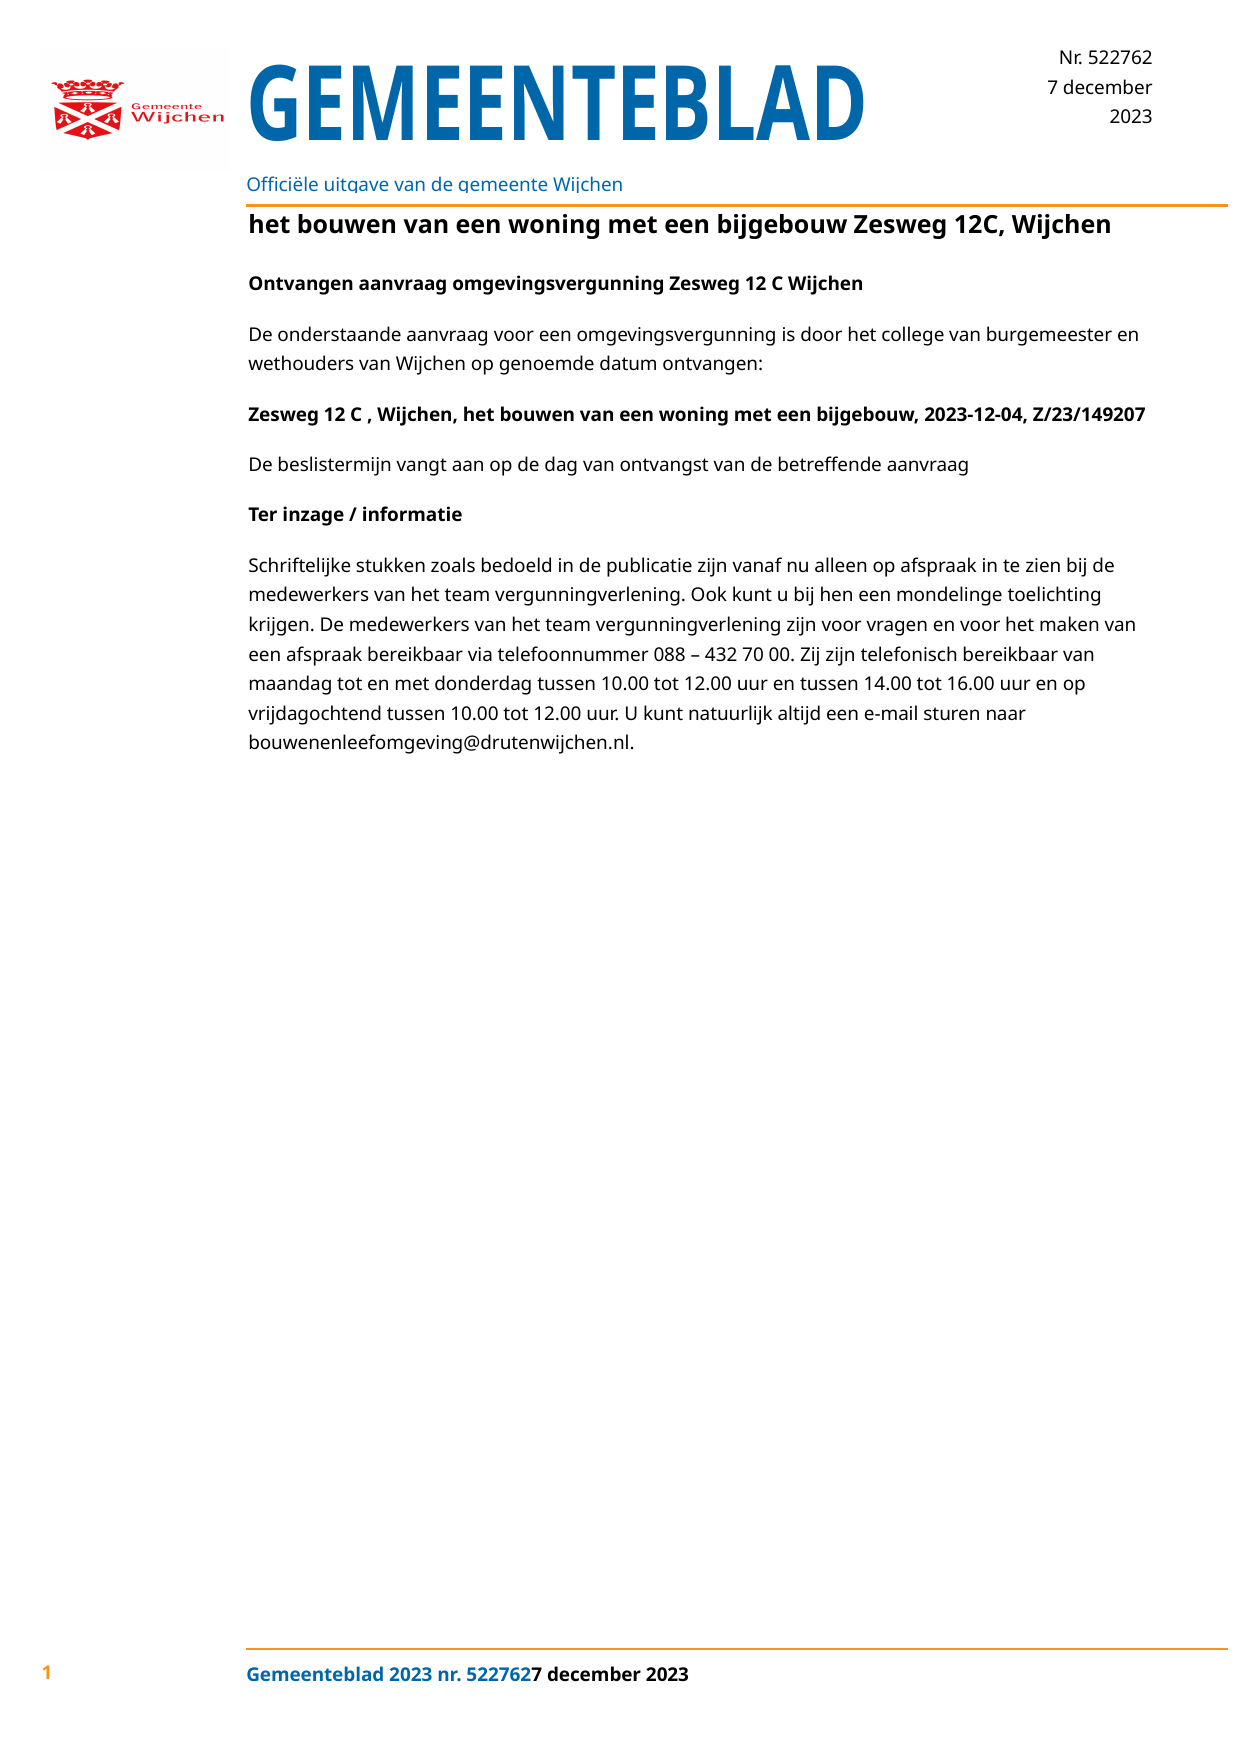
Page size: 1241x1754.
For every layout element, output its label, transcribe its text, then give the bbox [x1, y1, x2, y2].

text het bouwen van een woning met een bijgebouw Zesweg 12C, Wijchen [248, 207, 1152, 241]
text Zesweg 12 C , Wijchen, het bouwen van een woning met een bijgebouw, 2023-12-04, Z/23/149207 [248, 401, 1152, 426]
picture [41, 47, 231, 172]
text De beslistermijn vangt aan op de dag van ontvangst van de betreffende aanvraag [248, 451, 1152, 477]
text Schriftelijke stukken zoals bedoeld in de publicatie zijn vanaf nu alleen op afspraak in te zien bij de medewerkers van het team vergunningverlening. Ook kunt u bij hen een mondelinge toelichting krijgen. De medewerkers van het team vergunningverlening zijn voor vragen en voor het maken van een afspraak bereikbaar via telefoonnummer 088 – 432 70 00. Zij zijn telefonisch bereikbaar van maandag tot en met donderdag tussen 10.00 tot 12.00 uur en tussen 14.00 tot 16.00 uur en op vrijdagochtend tussen 10.00 tot 12.00 uur. U kunt natuurlijk altijd een e-mail sturen naar bouwenenleefomgeving@drutenwijchen.nl. [248, 552, 1152, 755]
text De onderstaande aanvraag voor een omgevingsvergunning is door het college van burgemeester en wethouders van Wijchen op genoemde datum ontvangen: [248, 321, 1152, 376]
text Ter inzage / informatie [248, 502, 1152, 527]
text Ontvangen aanvraag omgevingsvergunning Zesweg 12 C Wijchen [248, 270, 1152, 296]
